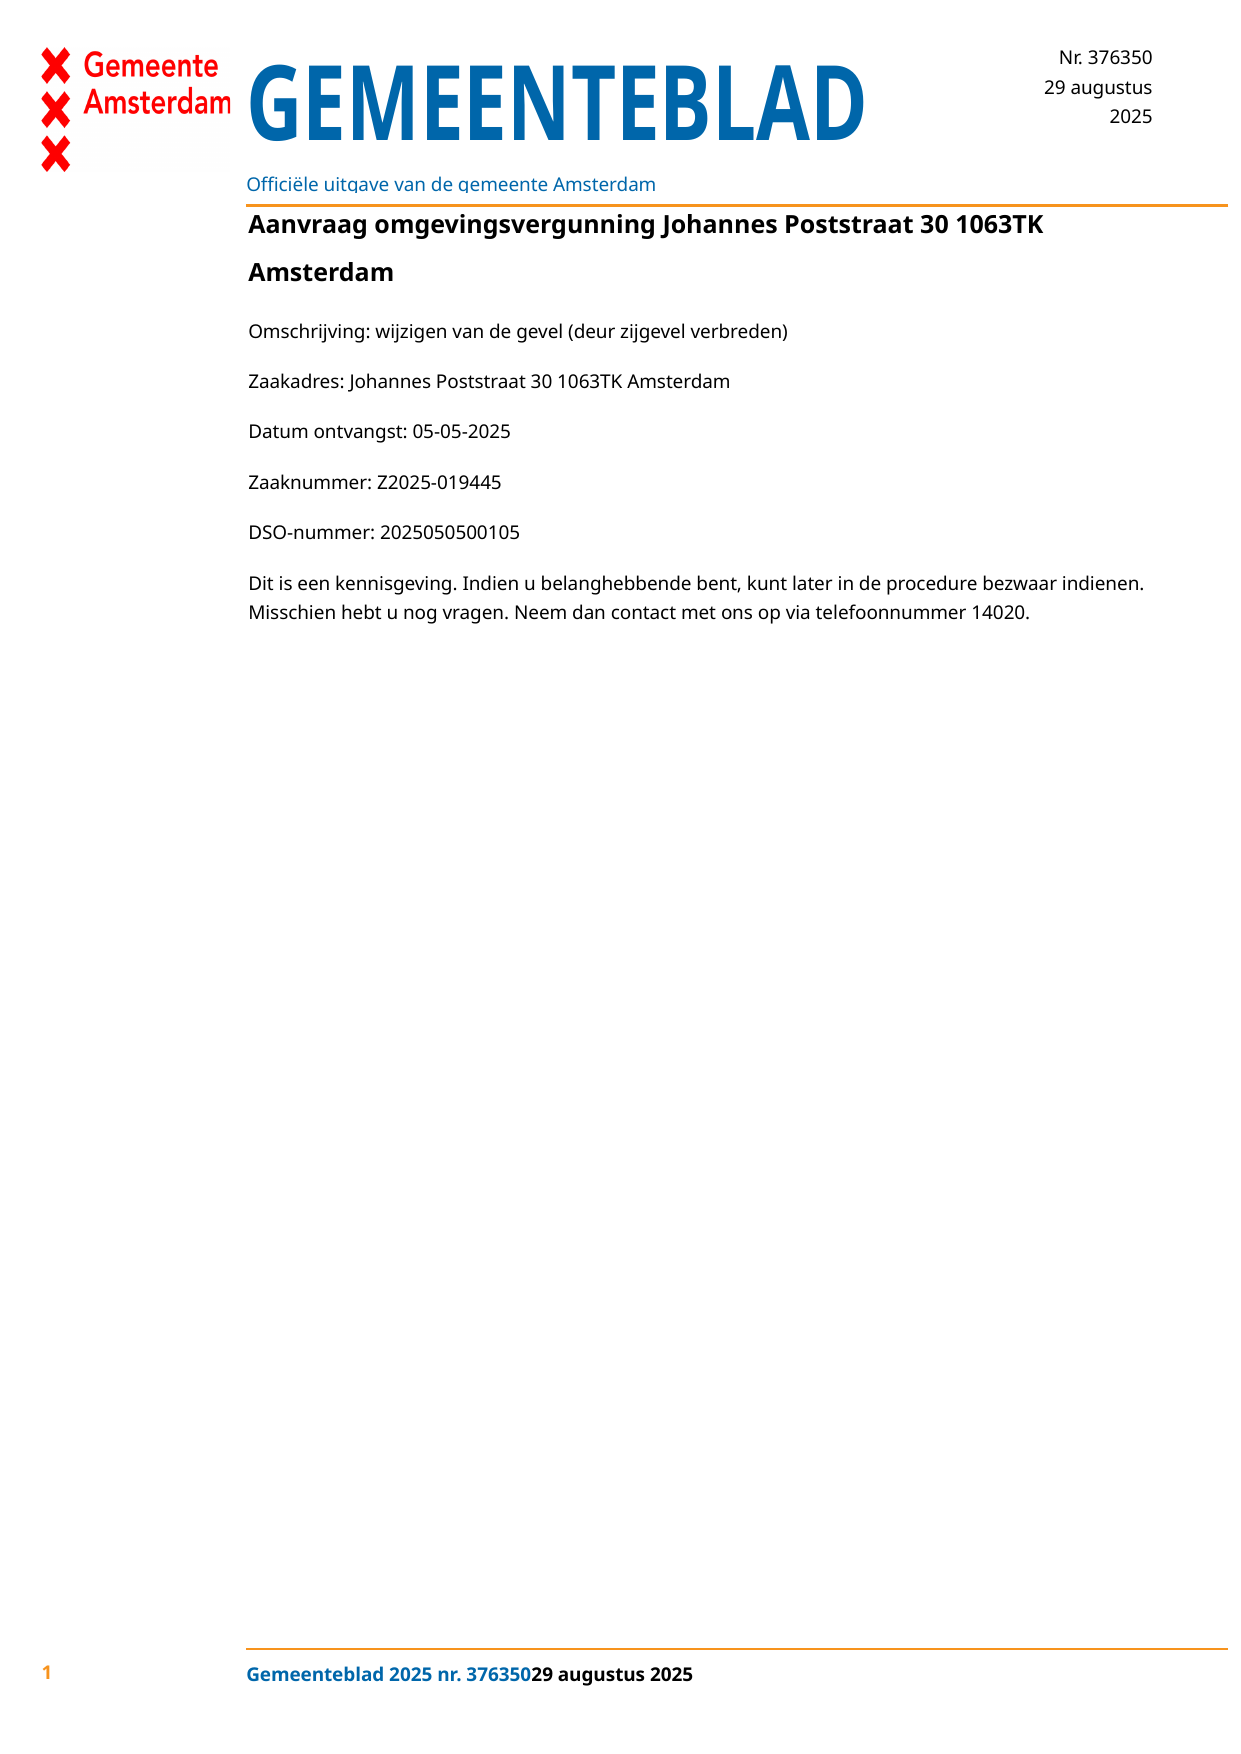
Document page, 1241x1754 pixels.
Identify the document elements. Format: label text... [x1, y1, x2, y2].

picture [41, 47, 231, 172]
text Omschrijving: wijzigen van de gevel (deur zijgevel verbreden) [248, 318, 1152, 344]
text DSO-nummer: 2025050500105 [248, 519, 1152, 545]
text Aanvraag omgevingsvergunning Johannes Poststraat 30 1063TK Amsterdam [248, 207, 1152, 288]
text Dit is een kennisgeving. Indien u belanghebbende bent, kunt later in de procedure bezwaar indienen. Misschien hebt u nog vragen. Neem dan contact met ons op via telefoonnummer 14020. [248, 570, 1152, 625]
text Zaakadres: Johannes Poststraat 30 1063TK Amsterdam [248, 368, 1152, 394]
text Datum ontvangst: 05-05-2025 [248, 419, 1152, 444]
text Zaaknummer: Z2025-019445 [248, 469, 1152, 495]
